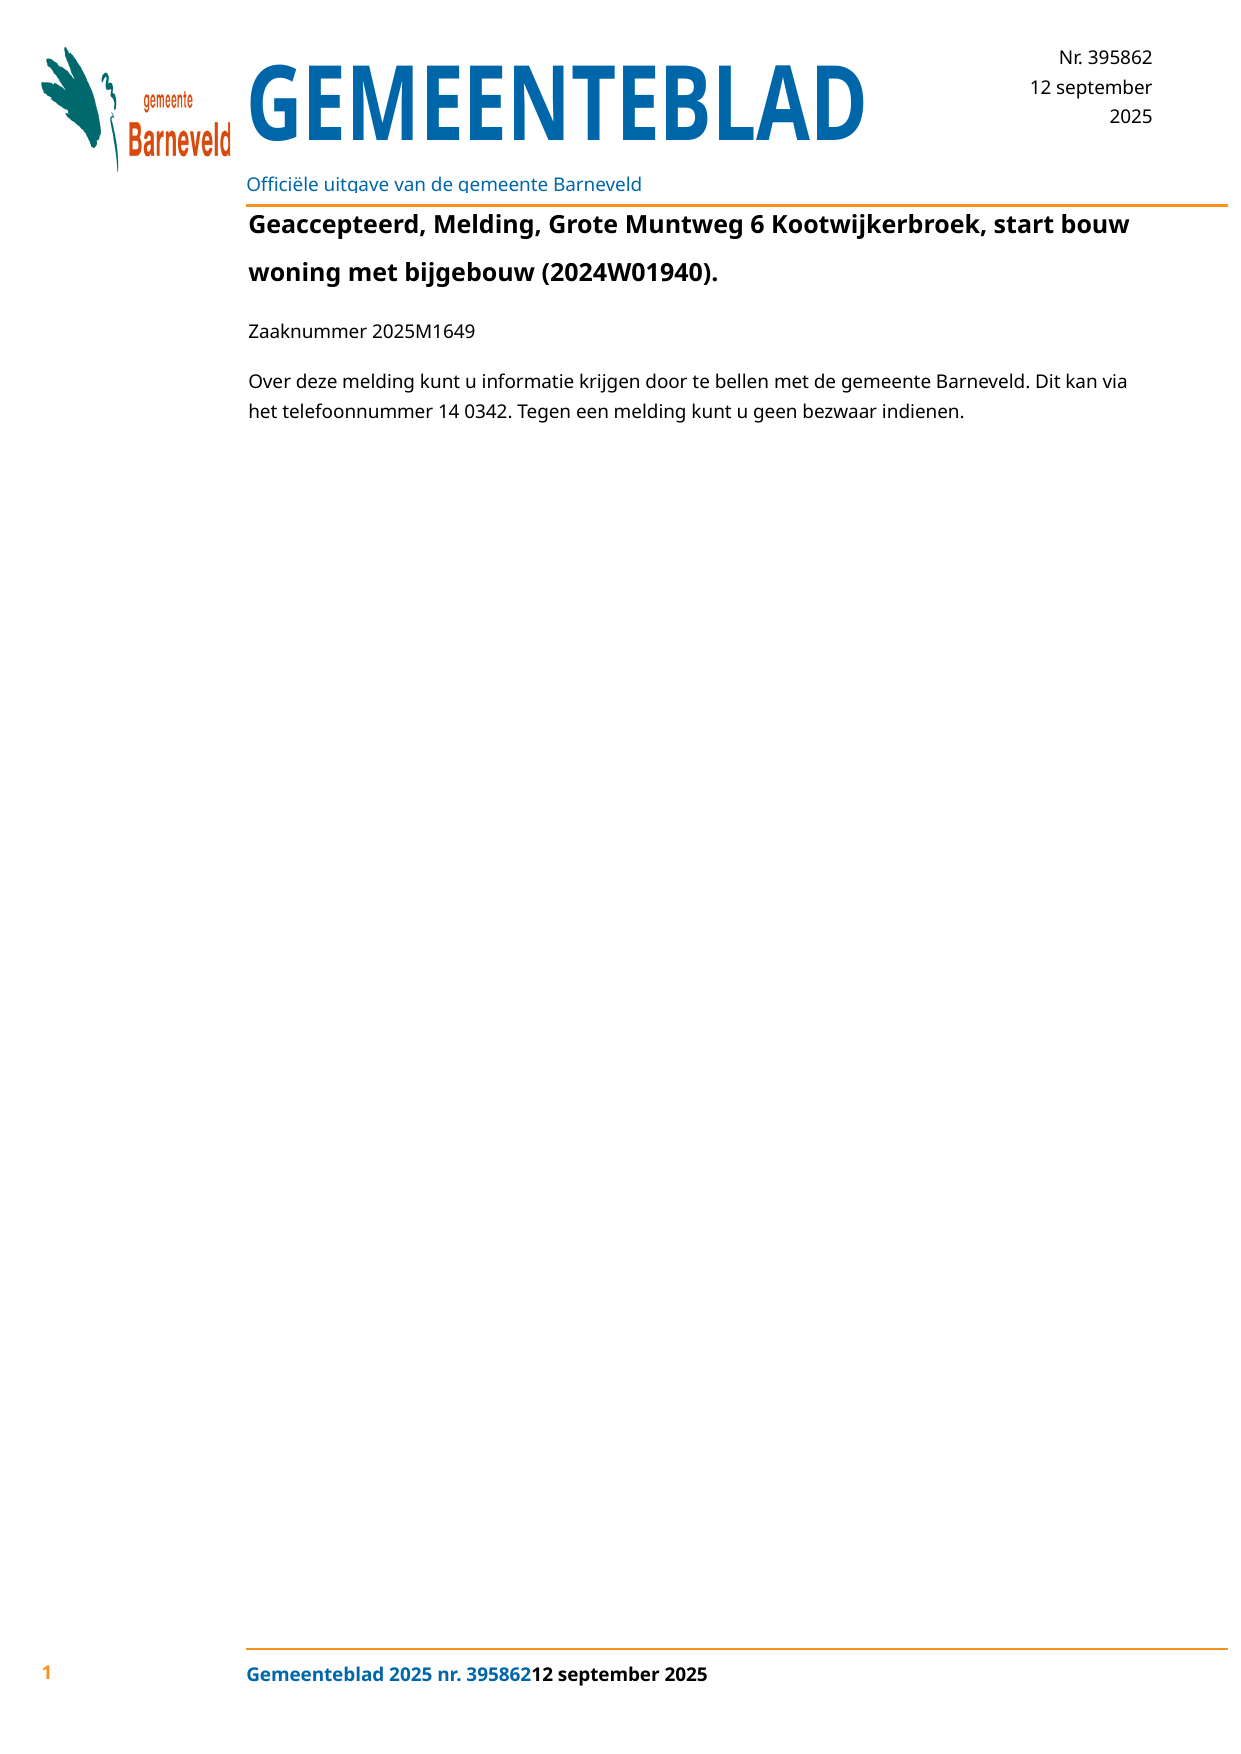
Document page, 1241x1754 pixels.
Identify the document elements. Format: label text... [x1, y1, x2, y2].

text Geaccepteerd, Melding, Grote Muntweg 6 Kootwijkerbroek, start bouw woning met bijgebouw (2024W01940). [248, 207, 1152, 288]
picture [41, 47, 231, 172]
text Over deze melding kunt u informatie krijgen door te bellen met de gemeente Barneveld. Dit kan via het telefoonnummer 14 0342. Tegen een melding kunt u geen bezwaar indienen. [248, 368, 1152, 424]
text Zaaknummer 2025M1649 [248, 318, 1152, 344]
